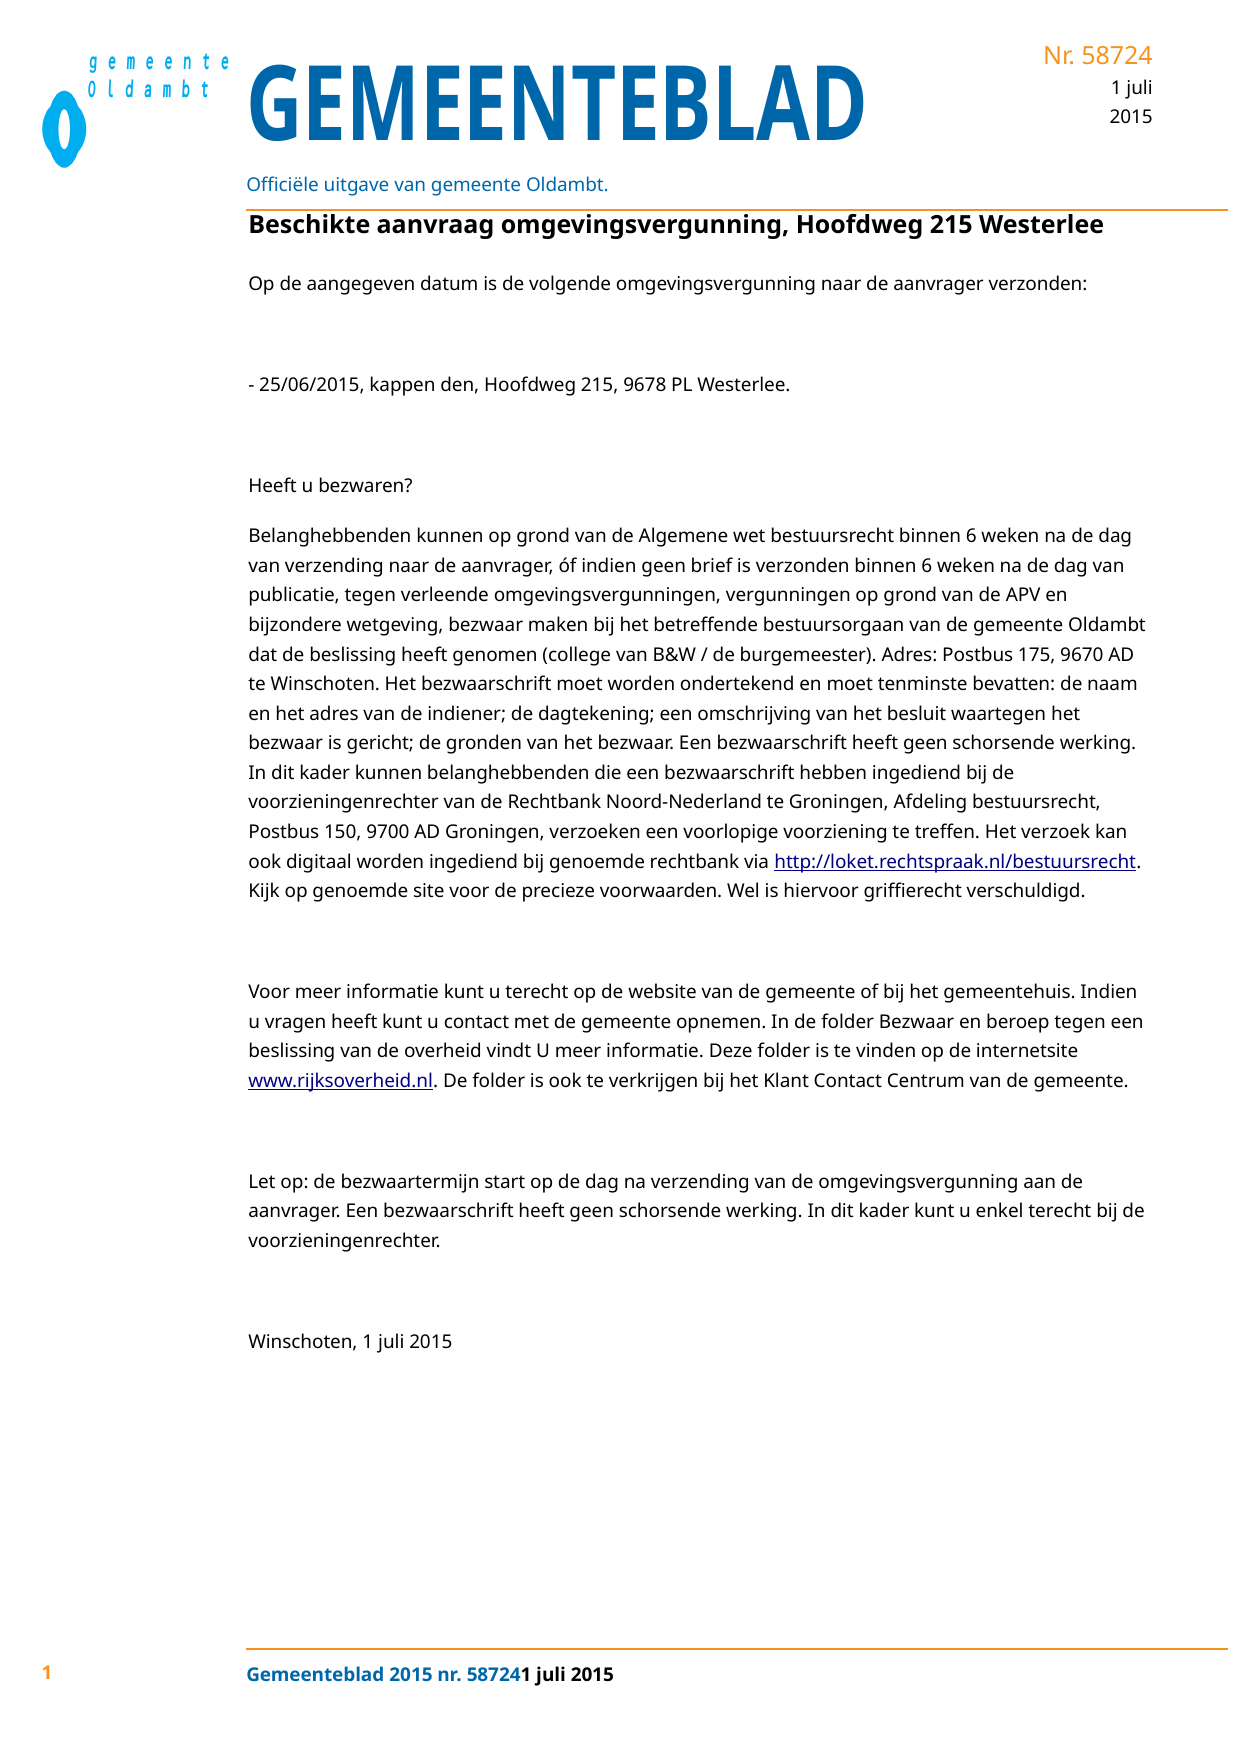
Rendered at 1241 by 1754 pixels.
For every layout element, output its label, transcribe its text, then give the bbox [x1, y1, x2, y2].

text Belanghebbenden kunnen op grond van de Algemene wet bestuursrecht binnen 6 weken na de dag van verzending naar de aanvrager, óf indien geen brief is verzonden binnen 6 weken na de dag van publicatie, tegen verleende omgevingsvergunningen, vergunningen op grond van de APV en bijzondere wetgeving, bezwaar maken bij het betreffende bestuursorgaan van de gemeente Oldambt dat de beslissing heeft genomen (college van B&W / de burgemeester). Adres: Postbus 175, 9670 AD te Winschoten. Het bezwaarschrift moet worden ondertekend en moet tenminste bevatten: de naam en het adres van de indiener; de dagtekening; een omschrijving van het besluit waartegen het bezwaar is gericht; de gronden van het bezwaar. Een bezwaarschrift heeft geen schorsende werking. In dit kader kunnen belanghebbenden die een bezwaarschrift hebben ingediend bij de voorzieningenrechter van de Rechtbank Noord-Nederland te Groningen, Afdeling bestuursrecht, Postbus 150, 9700 AD Groningen, verzoeken een voorlopige voorziening te treffen. Het verzoek kan ook digitaal worden ingediend bij genoemde rechtbank via http://loket.rechtspraak.nl/bestuursrecht. Kijk op genoemde site voor de precieze voorwaarden. Wel is hiervoor griffierecht verschuldigd. [248, 522, 1152, 903]
text Winschoten, 1 juli 2015 [248, 1328, 1152, 1353]
text - 25/06/2015, kappen den, Hoofdweg 215, 9678 PL Westerlee. [248, 371, 1152, 397]
text Let op: de bezwaartermijn start op de dag na verzending van de omgevingsvergunning aan de aanvrager. Een bezwaarschrift heeft geen schorsende werking. In dit kader kunt u enkel terecht bij de voorzieningenrechter. [248, 1168, 1152, 1253]
text Beschikte aanvraag omgevingsvergunning, Hoofdweg 215 Westerlee [248, 211, 1152, 241]
text Heeft u bezwaren? [248, 472, 1152, 498]
text Op de aangegeven datum is de volgende omgevingsvergunning naar de aanvrager verzonden: [248, 270, 1152, 296]
text Voor meer informatie kunt u terecht op de website van de gemeente of bij het gemeentehuis. Indien u vragen heeft kunt u contact met de gemeente opnemen. In de folder Bezwaar en beroep tegen een beslissing van de overheid vindt U meer informatie. Deze folder is te vinden op de internetsite www.rijksoverheid.nl. De folder is ook te verkrijgen bij het Klant Contact Centrum van de gemeente. [248, 978, 1152, 1093]
picture [41, 47, 231, 172]
